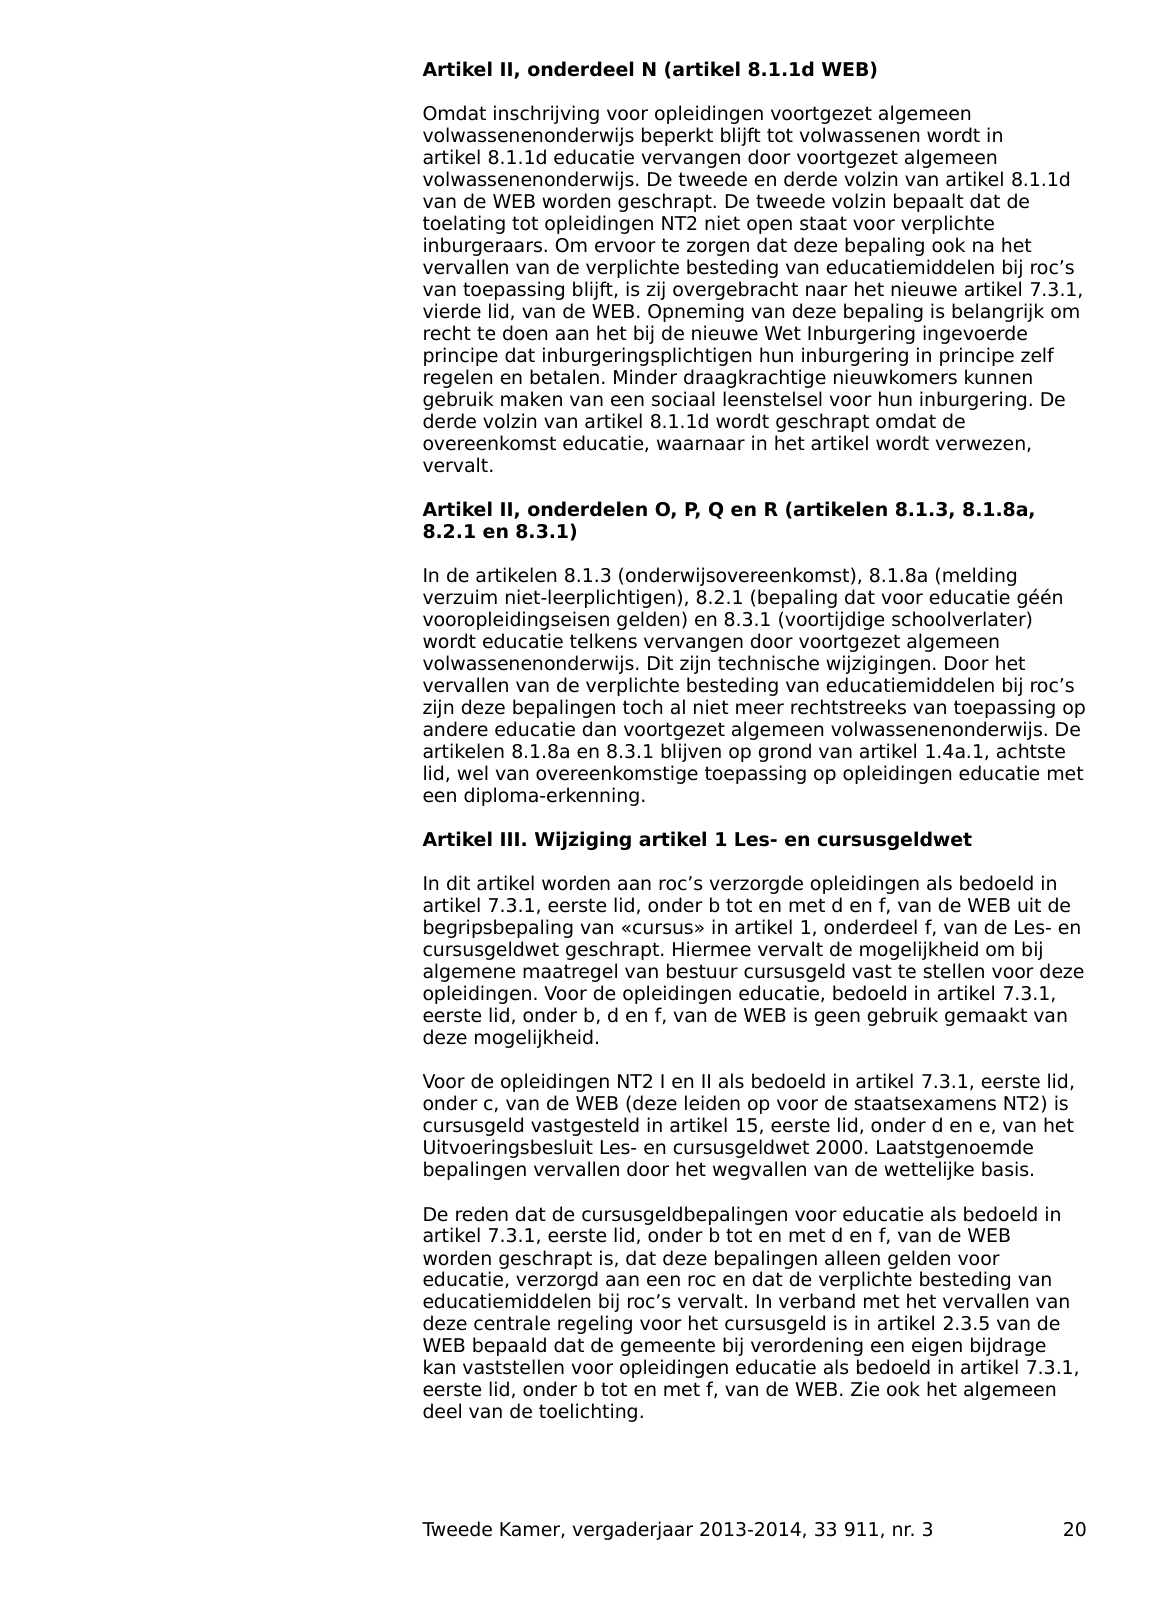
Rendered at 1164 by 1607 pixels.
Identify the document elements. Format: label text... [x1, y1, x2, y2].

text Omdat inschrijving voor opleidingen voortgezet algemeen volwassenenonderwijs beperkt blijft tot volwassenen wordt in artikel 8.1.1d educatie vervangen door voortgezet algemeen volwassenenonderwijs. De tweede en derde volzin van artikel 8.1.1d van de WEB worden geschrapt. De tweede volzin bepaalt dat de toelating tot opleidingen NT2 niet open staat voor verplichte inburgeraars. Om ervoor te zorgen dat deze bepaling ook na het vervallen van de verplichte besteding van educatiemiddelen bij roc’s van toepassing blijft, is zij overgebracht naar het nieuwe artikel 7.3.1, vierde lid, van de WEB. Opneming van deze bepaling is belangrijk om recht te doen aan het bij de nieuwe Wet Inburgering ingevoerde principe dat inburgeringsplichtigen hun inburgering in principe zelf regelen en betalen. Minder draagkrachtige nieuwkomers kunnen gebruik maken van een sociaal leenstelsel voor hun inburgering. De derde volzin van artikel 8.1.1d wordt geschrapt omdat de overeenkomst educatie, waarnaar in het artikel wordt verwezen, vervalt. [422, 103, 1087, 477]
text De reden dat de cursusgeldbepalingen voor educatie als bedoeld in artikel 7.3.1, eerste lid, onder b tot en met d en f, van de WEB worden geschrapt is, dat deze bepalingen alleen gelden voor educatie, verzorgd aan een roc en dat de verplichte besteding van educatiemiddelen bij roc’s vervalt. In verband met het vervallen van deze centrale regeling voor het cursusgeld is in artikel 2.3.5 van de WEB bepaald dat de gemeente bij verordening een eigen bijdrage kan vaststellen voor opleidingen educatie als bedoeld in artikel 7.3.1, eerste lid, onder b tot en met f, van de WEB. Zie ook het algemeen deel van de toelichting. [422, 1203, 1087, 1423]
text In dit artikel worden aan roc’s verzorgde opleidingen als bedoeld in artikel 7.3.1, eerste lid, onder b tot en met d en f, van de WEB uit de begripsbepaling van «cursus» in artikel 1, onderdeel f, van de Les- en cursusgeldwet geschrapt. Hiermee vervalt de mogelijkheid om bij algemene maatregel van bestuur cursusgeld vast te stellen voor deze opleidingen. Voor de opleidingen educatie, bedoeld in artikel 7.3.1, eerste lid, onder b, d en f, van de WEB is geen gebruik gemaakt van deze mogelijkheid. [422, 873, 1087, 1049]
subtitle Artikel II, onderdeel N (artikel 8.1.1d WEB) [422, 59, 1087, 81]
text Voor de opleidingen NT2 I en II als bedoeld in artikel 7.3.1, eerste lid, onder c, van de WEB (deze leiden op voor de staatsexamens NT2) is cursusgeld vastgesteld in artikel 15, eerste lid, onder d en e, van het Uitvoeringsbesluit Les- en cursusgeldwet 2000. Laatstgenoemde bepalingen vervallen door het wegvallen van de wettelijke basis. [422, 1071, 1087, 1181]
subtitle Artikel II, onderdelen O, P, Q en R (artikelen 8.1.3, 8.1.8a, 8.2.1 en 8.3.1) [422, 499, 1087, 543]
subtitle Artikel III. Wijziging artikel 1 Les- en cursusgeldwet [422, 829, 1087, 851]
text In de artikelen 8.1.3 (onderwijsovereenkomst), 8.1.8a (melding verzuim niet-leerplichtigen), 8.2.1 (bepaling dat voor educatie géén vooropleidingseisen gelden) en 8.3.1 (voortijdige schoolverlater) wordt educatie telkens vervangen door voortgezet algemeen volwassenenonderwijs. Dit zijn technische wijzigingen. Door het vervallen van de verplichte besteding van educatiemiddelen bij roc’s zijn deze bepalingen toch al niet meer rechtstreeks van toepassing op andere educatie dan voortgezet algemeen volwassenenonderwijs. De artikelen 8.1.8a en 8.3.1 blijven op grond van artikel 1.4a.1, achtste lid, wel van overeenkomstige toepassing op opleidingen educatie met een diploma-erkenning. [422, 565, 1087, 807]
